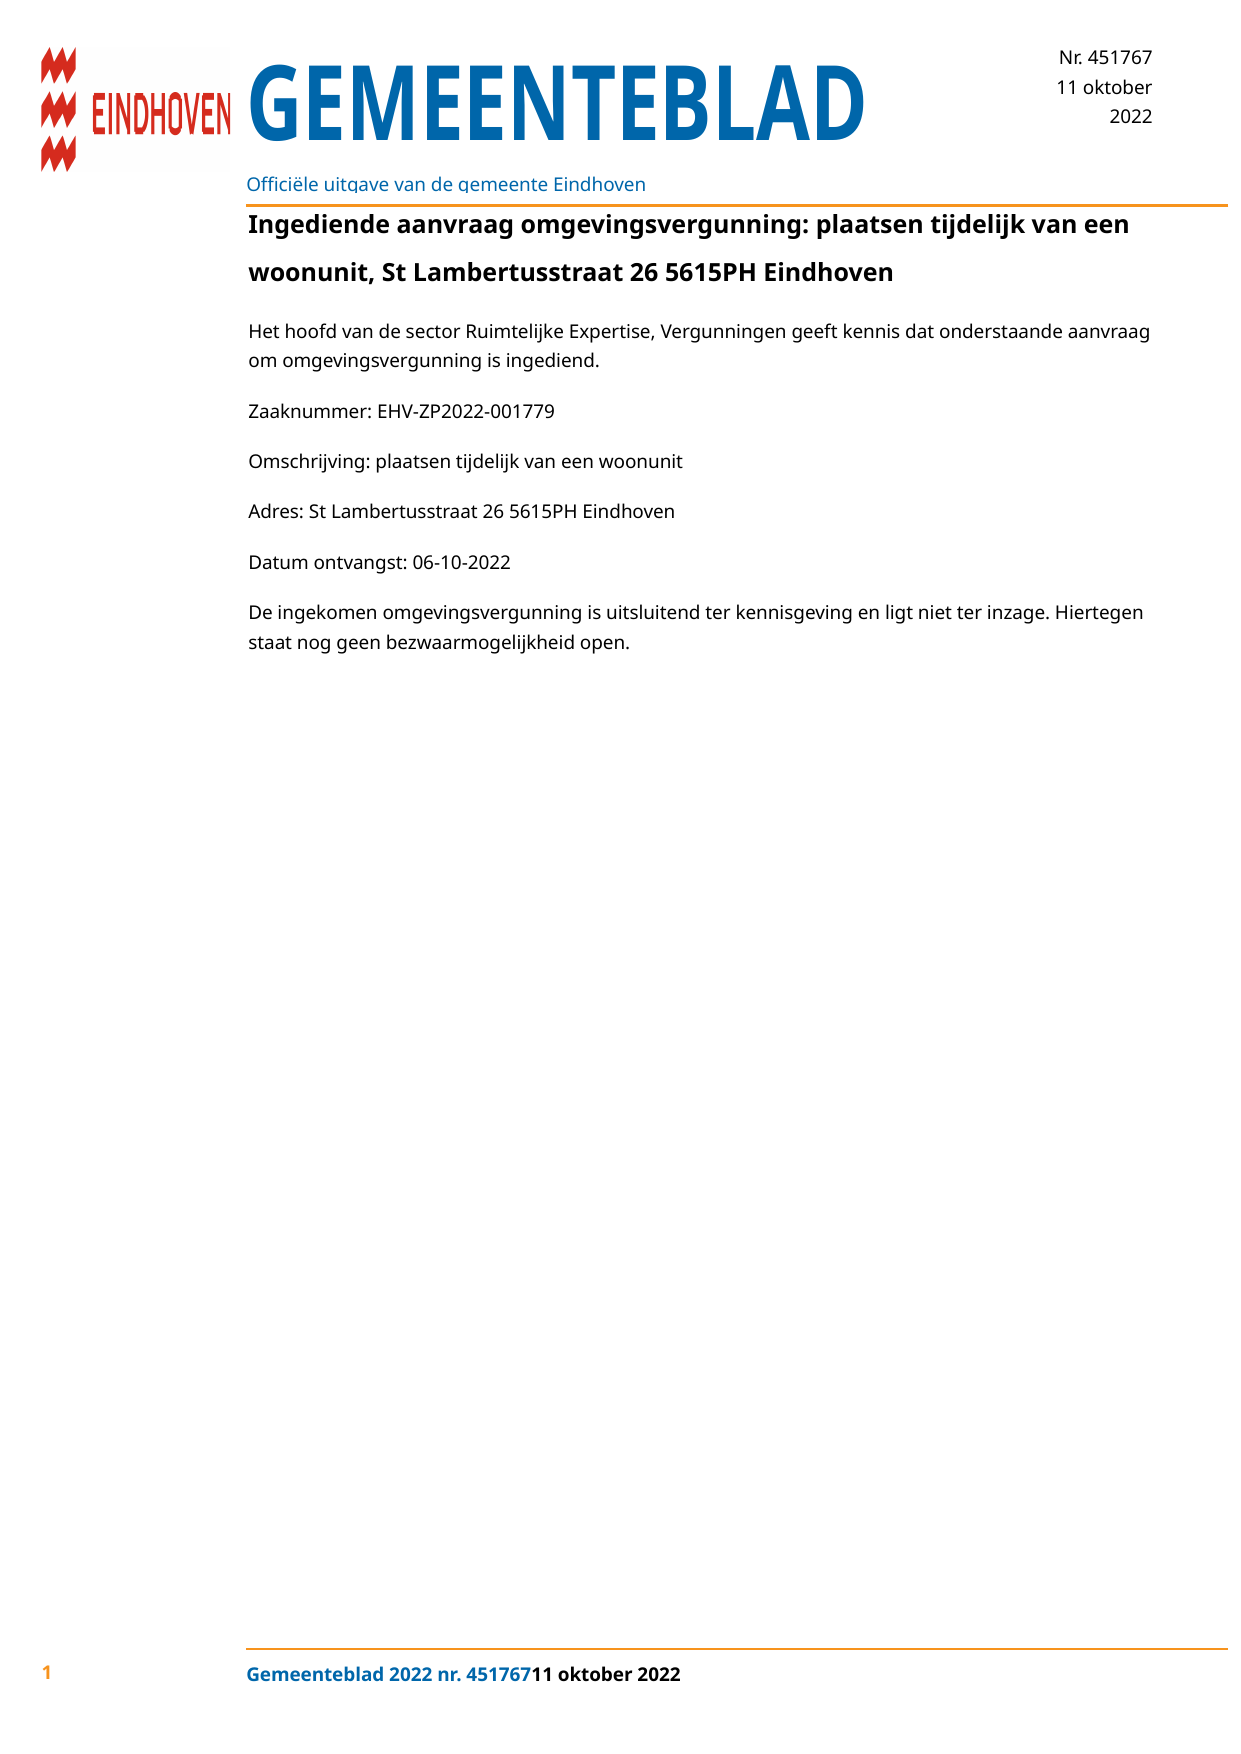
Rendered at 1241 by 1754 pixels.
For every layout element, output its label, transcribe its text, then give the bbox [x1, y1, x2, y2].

text Zaaknummer: EHV-ZP2022-001779 [248, 398, 1152, 424]
text Ingediende aanvraag omgevingsvergunning: plaatsen tijdelijk van een woonunit, St Lambertusstraat 26 5615PH Eindhoven [248, 207, 1152, 288]
text Het hoofd van de sector Ruimtelijke Expertise, Vergunningen geeft kennis dat onderstaande aanvraag om omgevingsvergunning is ingediend. [248, 318, 1152, 373]
text Adres: St Lambertusstraat 26 5615PH Eindhoven [248, 499, 1152, 524]
text De ingekomen omgevingsvergunning is uitsluitend ter kennisgeving en ligt niet ter inzage. Hiertegen staat nog geen bezwaarmogelijkheid open. [248, 599, 1152, 655]
text Omschrijving: plaatsen tijdelijk van een woonunit [248, 448, 1152, 474]
text Datum ontvangst: 06-10-2022 [248, 549, 1152, 575]
picture [41, 47, 231, 172]
